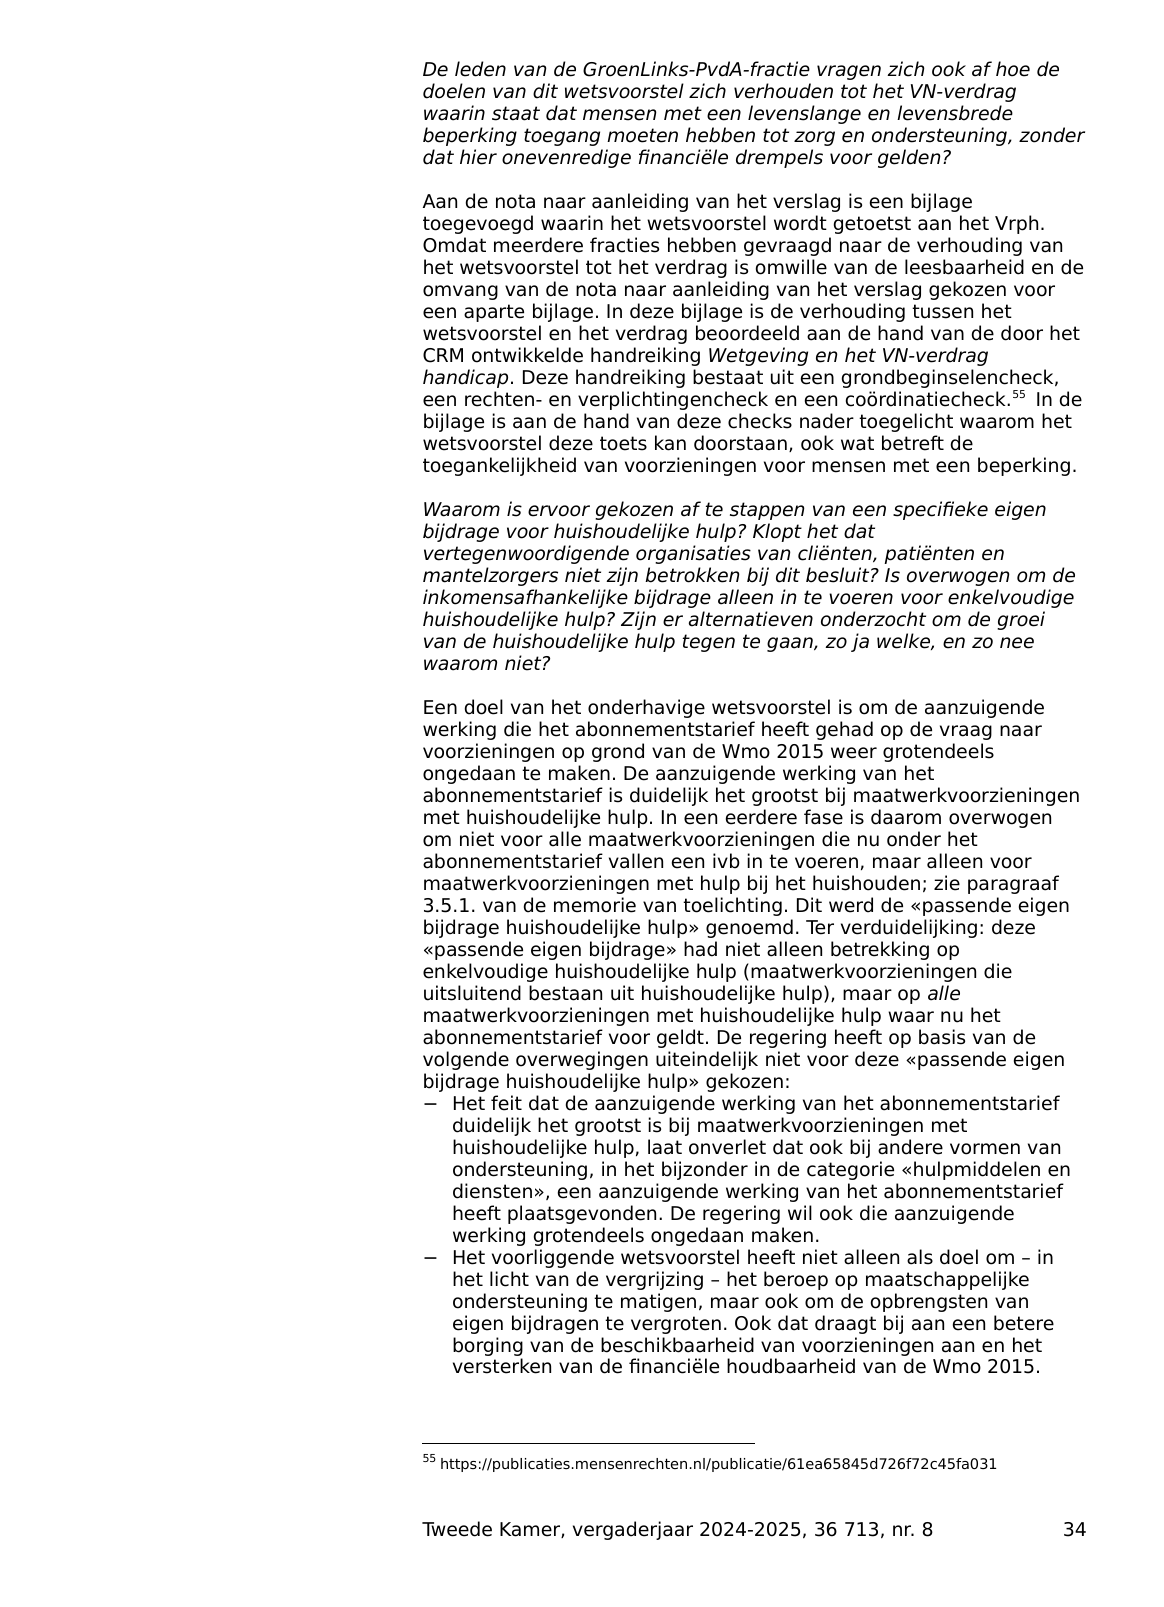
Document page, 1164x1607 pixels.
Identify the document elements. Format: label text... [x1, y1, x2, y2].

text Een doel van het onderhavige wetsvoorstel is om de aanzuigende werking die het abonnementstarief heeft gehad op de vraag naar voorzieningen op grond van de Wmo 2015 weer grotendeels ongedaan te maken. De aanzuigende werking van het abonnementstarief is duidelijk het grootst bij maatwerkvoorzieningen met huishoudelijke hulp. In een eerdere fase is daarom overwogen om niet voor alle maatwerkvoorzieningen die nu onder het abonnementstarief vallen een ivb in te voeren, maar alleen voor maatwerkvoorzieningen met hulp bij het huishouden; zie paragraaf 3.5.1. van de memorie van toelichting. Dit werd de «passende eigen bijdrage huishoudelijke hulp» genoemd. Ter verduidelijking: deze «passende eigen bijdrage» had niet alleen betrekking op enkelvoudige huishoudelijke hulp (maatwerkvoorzieningen die uitsluitend bestaan uit huishoudelijke hulp), maar op alle maatwerkvoorzieningen met huishoudelijke hulp waar nu het abonnementstarief voor geldt. De regering heeft op basis van de volgende overwegingen uiteindelijk niet voor deze «passende eigen bijdrage huishoudelijke hulp» gekozen: [422, 697, 1087, 1093]
text − Het voorliggende wetsvoorstel heeft niet alleen als doel om – in het licht van de vergrijzing – het beroep op maatschappelijke ondersteuning te matigen, maar ook om de opbrengsten van eigen bijdragen te vergroten. Ook dat draagt bij aan een betere borging van de beschikbaarheid van voorzieningen aan en het versterken van de financiële houdbaarheid van de Wmo 2015. [422, 1247, 1087, 1378]
text Waarom is ervoor gekozen af te stappen van een specifieke eigen bijdrage voor huishoudelijke hulp? Klopt het dat vertegenwoordigende organisaties van cliënten, patiënten en mantelzorgers niet zijn betrokken bij dit besluit? Is overwogen om de inkomensafhankelijke bijdrage alleen in te voeren voor enkelvoudige huishoudelijke hulp? Zijn er alternatieven onderzocht om de groei van de huishoudelijke hulp tegen te gaan, zo ja welke, en zo nee waarom niet? [422, 499, 1087, 675]
text Aan de nota naar aanleiding van het verslag is een bijlage toegevoegd waarin het wetsvoorstel wordt getoetst aan het Vrph. Omdat meerdere fracties hebben gevraagd naar de verhouding van het wetsvoorstel tot het verdrag is omwille van de leesbaarheid en de omvang van de nota naar aanleiding van het verslag gekozen voor een aparte bijlage. In deze bijlage is de verhouding tussen het wetsvoorstel en het verdrag beoordeeld aan de hand van de door het CRM ontwikkelde handreiking Wetgeving en het VN-verdrag handicap. Deze handreiking bestaat uit een grondbeginselencheck, een rechten- en verplichtingencheck en een coördinatiecheck. In de bijlage is aan de hand van deze checks nader toegelicht waarom het wetsvoorstel deze toets kan doorstaan, ook wat betreft de toegankelijkheid van voorzieningen voor mensen met een beperking. [422, 191, 1087, 477]
text De leden van de GroenLinks-PvdA-fractie vragen zich ook af hoe de doelen van dit wetsvoorstel zich verhouden tot het VN-verdrag waarin staat dat mensen met een levenslange en levensbrede beperking toegang moeten hebben tot zorg en ondersteuning, zonder dat hier onevenredige financiële drempels voor gelden? [422, 59, 1087, 169]
text − Het feit dat de aanzuigende werking van het abonnementstarief duidelijk het grootst is bij maatwerkvoorzieningen met huishoudelijke hulp, laat onverlet dat ook bij andere vormen van ondersteuning, in het bijzonder in de categorie «hulpmiddelen en diensten», een aanzuigende werking van het abonnementstarief heeft plaatsgevonden. De regering wil ook die aanzuigende werking grotendeels ongedaan maken. [422, 1093, 1087, 1247]
text https://publicaties.mensenrechten.nl/publicatie/61ea65845d726f72c45fa031 [422, 1452, 1087, 1474]
